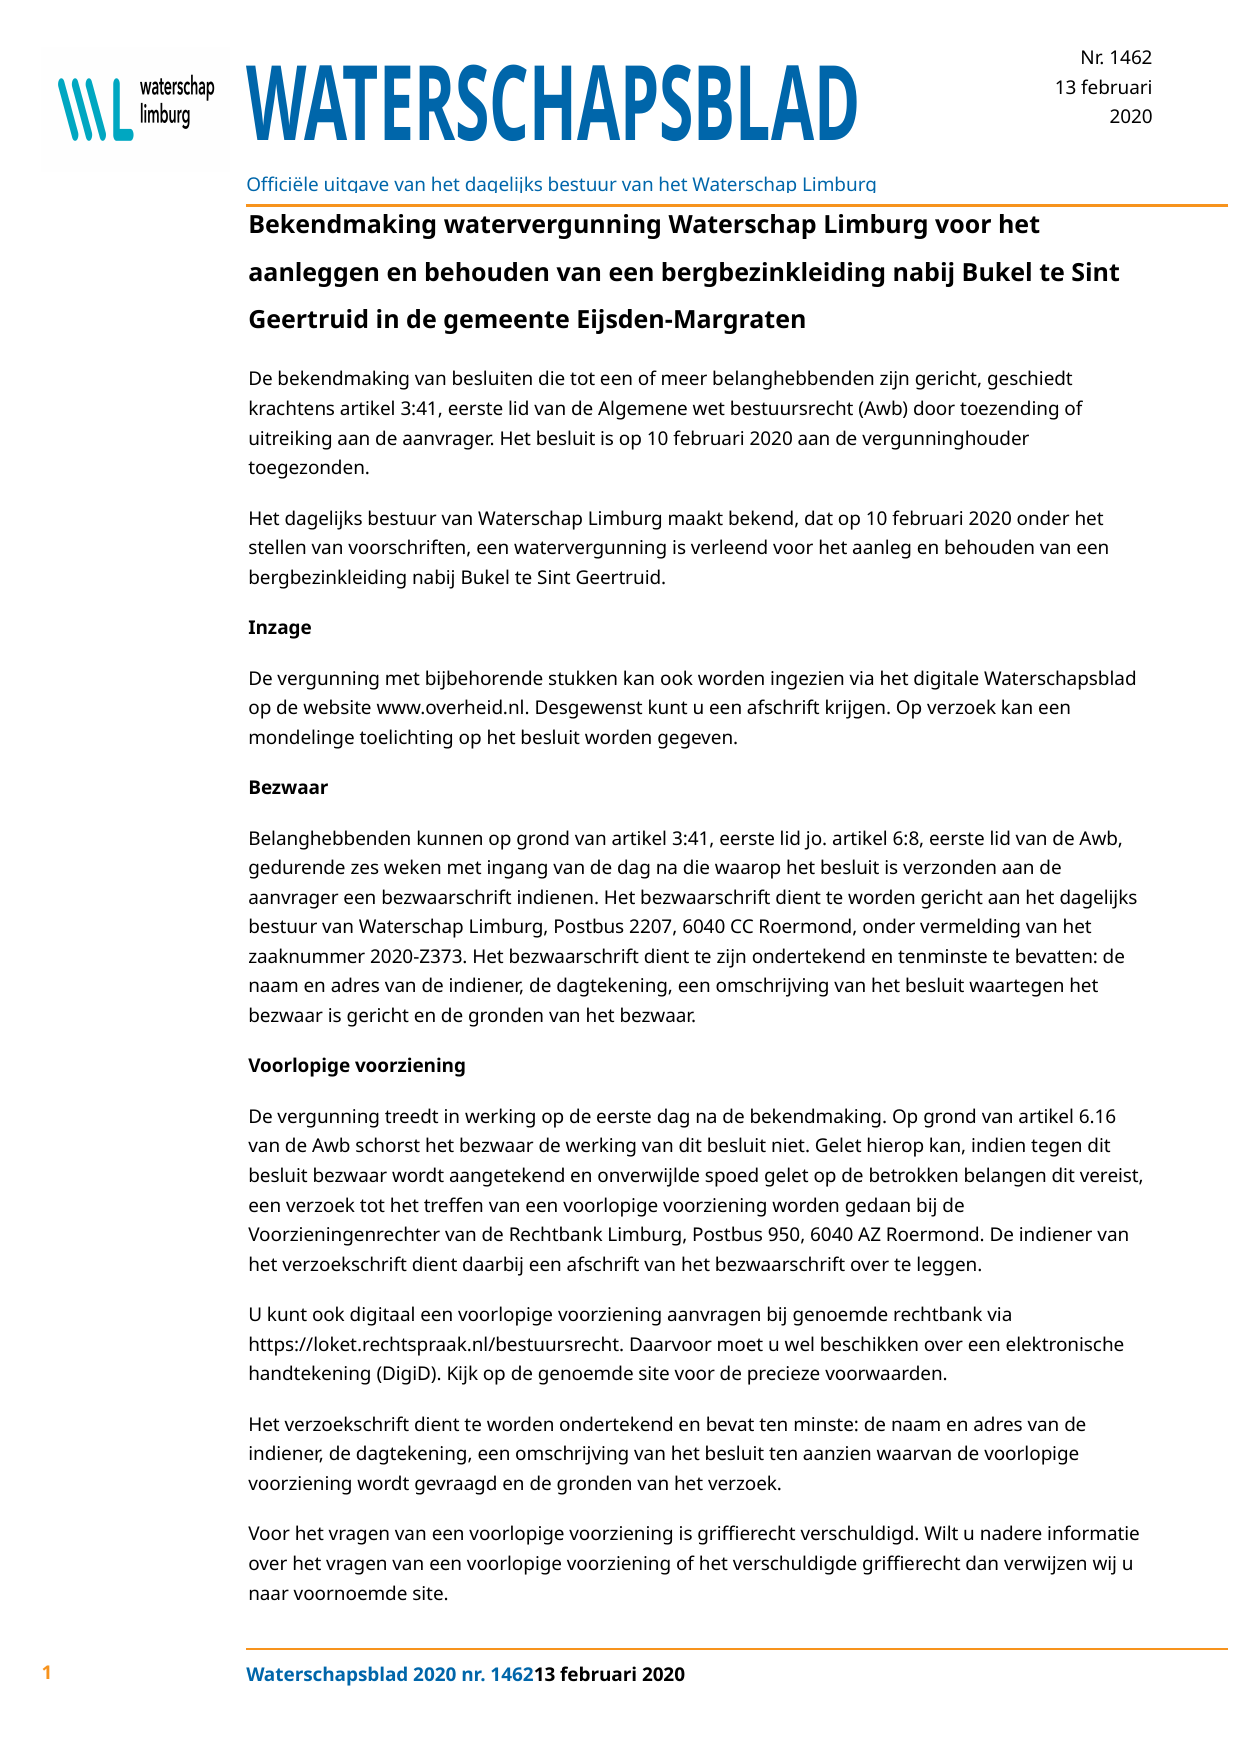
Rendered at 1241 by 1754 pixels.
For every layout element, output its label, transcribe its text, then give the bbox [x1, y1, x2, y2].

picture [41, 47, 231, 172]
text De vergunning treedt in werking op de eerste dag na de bekendmaking. Op grond van artikel 6.16 van de Awb schorst het bezwaar de werking van dit besluit niet. Gelet hierop kan, indien tegen dit besluit bezwaar wordt aangetekend en onverwijlde spoed gelet op de betrokken belangen dit vereist, een verzoek tot het treffen van een voorlopige voorziening worden gedaan bij de Voorzieningenrechter van de Rechtbank Limburg, Postbus 950, 6040 AZ Roermond. De indiener van het verzoekschrift dient daarbij een afschrift van het bezwaarschrift over te leggen. [248, 1103, 1152, 1277]
text De vergunning met bijbehorende stukken kan ook worden ingezien via het digitale Waterschapsblad op de website www.overheid.nl. Desgewenst kunt u een afschrift krijgen. Op verzoek kan een mondelinge toelichting op het besluit worden gegeven. [248, 665, 1152, 749]
text Belanghebbenden kunnen op grond van artikel 3:41, eerste lid jo. artikel 6:8, eerste lid van de Awb, gedurende zes weken met ingang van de dag na die waarop het besluit is verzonden aan de aanvrager een bezwaarschrift indienen. Het bezwaarschrift dient te worden gericht aan het dagelijks bestuur van Waterschap Limburg, Postbus 2207, 6040 CC Roermond, onder vermelding van het zaaknummer 2020-Z373. Het bezwaarschrift dient te zijn ondertekend en tenminste te bevatten: de naam en adres van de indiener, de dagtekening, een omschrijving van het besluit waartegen het bezwaar is gericht en de gronden van het bezwaar. [248, 825, 1152, 1028]
text Het verzoekschrift dient te worden ondertekend en bevat ten minste: de naam en adres van de indiener, de dagtekening, een omschrijving van het besluit ten aanzien waarvan de voorlopige voorziening wordt gevraagd en de gronden van het verzoek. [248, 1411, 1152, 1496]
text Bezwaar [248, 774, 1152, 800]
text Voor het vragen van een voorlopige voorziening is griffierecht verschuldigd. Wilt u nadere informatie over het vragen van een voorlopige voorziening of het verschuldigde griffierecht dan verwijzen wij u naar voornoemde site. [248, 1521, 1152, 1605]
text Inzage [248, 614, 1152, 640]
text U kunt ook digitaal een voorlopige voorziening aanvragen bij genoemde rechtbank via https://loket.rechtspraak.nl/bestuursrecht. Daarvoor moet u wel beschikken over een elektronische handtekening (DigiD). Kijk op de genoemde site voor de precieze voorwaarden. [248, 1301, 1152, 1386]
text Bekendmaking watervergunning Waterschap Limburg voor het aanleggen en behouden van een bergbezinkleiding nabij Bukel te Sint Geertruid in de gemeente Eijsden-Margraten [248, 207, 1152, 336]
text De bekendmaking van besluiten die tot een of meer belanghebbenden zijn gericht, geschiedt krachtens artikel 3:41, eerste lid van de Algemene wet bestuursrecht (Awb) door toezending of uitreiking aan de aanvrager. Het besluit is op 10 februari 2020 aan de vergunninghouder toegezonden. [248, 366, 1152, 480]
text Het dagelijks bestuur van Waterschap Limburg maakt bekend, dat op 10 februari 2020 onder het stellen van voorschriften, een watervergunning is verleend voor het aanleg en behouden van een bergbezinkleiding nabij Bukel te Sint Geertruid. [248, 505, 1152, 589]
text Voorlopige voorziening [248, 1053, 1152, 1078]
